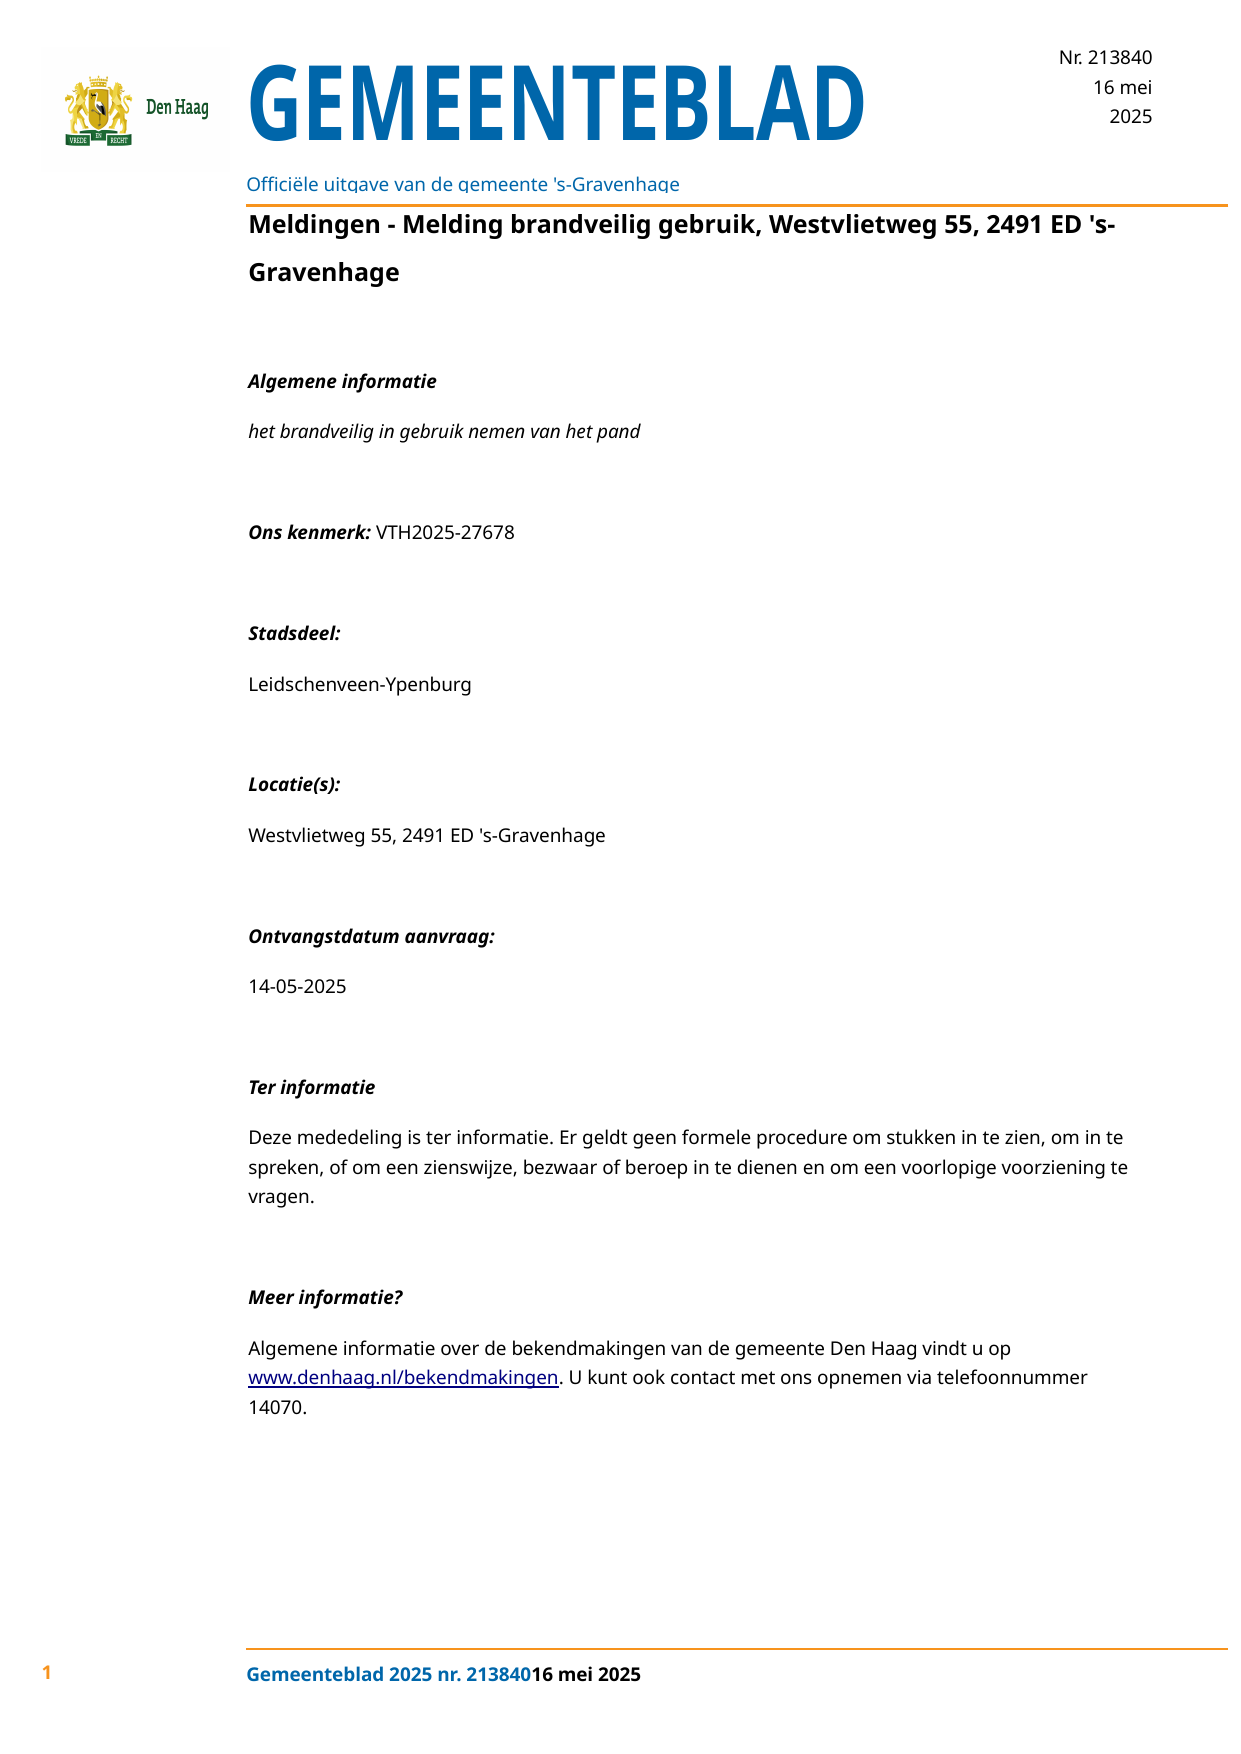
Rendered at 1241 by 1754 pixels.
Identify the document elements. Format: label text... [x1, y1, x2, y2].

text het brandveilig in gebruik nemen van het pand [248, 419, 1152, 444]
text Meldingen - Melding brandveilig gebruik, Westvlietweg 55, 2491 ED 's-Gravenhage [248, 207, 1152, 288]
text Leidschenveen-Ypenburg [248, 671, 1152, 697]
text Deze mededeling is ter informatie. Er geldt geen formele procedure om stukken in te zien, om in te spreken, of om een zienswijze, bezwaar of beroep in te dienen en om een voorlopige voorziening te vragen. [248, 1124, 1152, 1209]
text 14-05-2025 [248, 973, 1152, 999]
text Locatie(s): [248, 772, 1152, 797]
text Algemene informatie [248, 368, 1152, 394]
text Ter informatie [248, 1074, 1152, 1100]
text Meer informatie? [248, 1284, 1152, 1310]
text Ons kenmerk: VTH2025-27678 [248, 519, 1152, 545]
text Stadsdeel: [248, 620, 1152, 646]
text Westvlietweg 55, 2491 ED 's-Gravenhage [248, 822, 1152, 848]
picture [41, 47, 231, 172]
text Algemene informatie over de bekendmakingen van de gemeente Den Haag vindt u op www.denhaag.nl/bekendmakingen. U kunt ook contact met ons opnemen via telefoonnummer 14070. [248, 1335, 1152, 1420]
text Ontvangstdatum aanvraag: [248, 923, 1152, 949]
